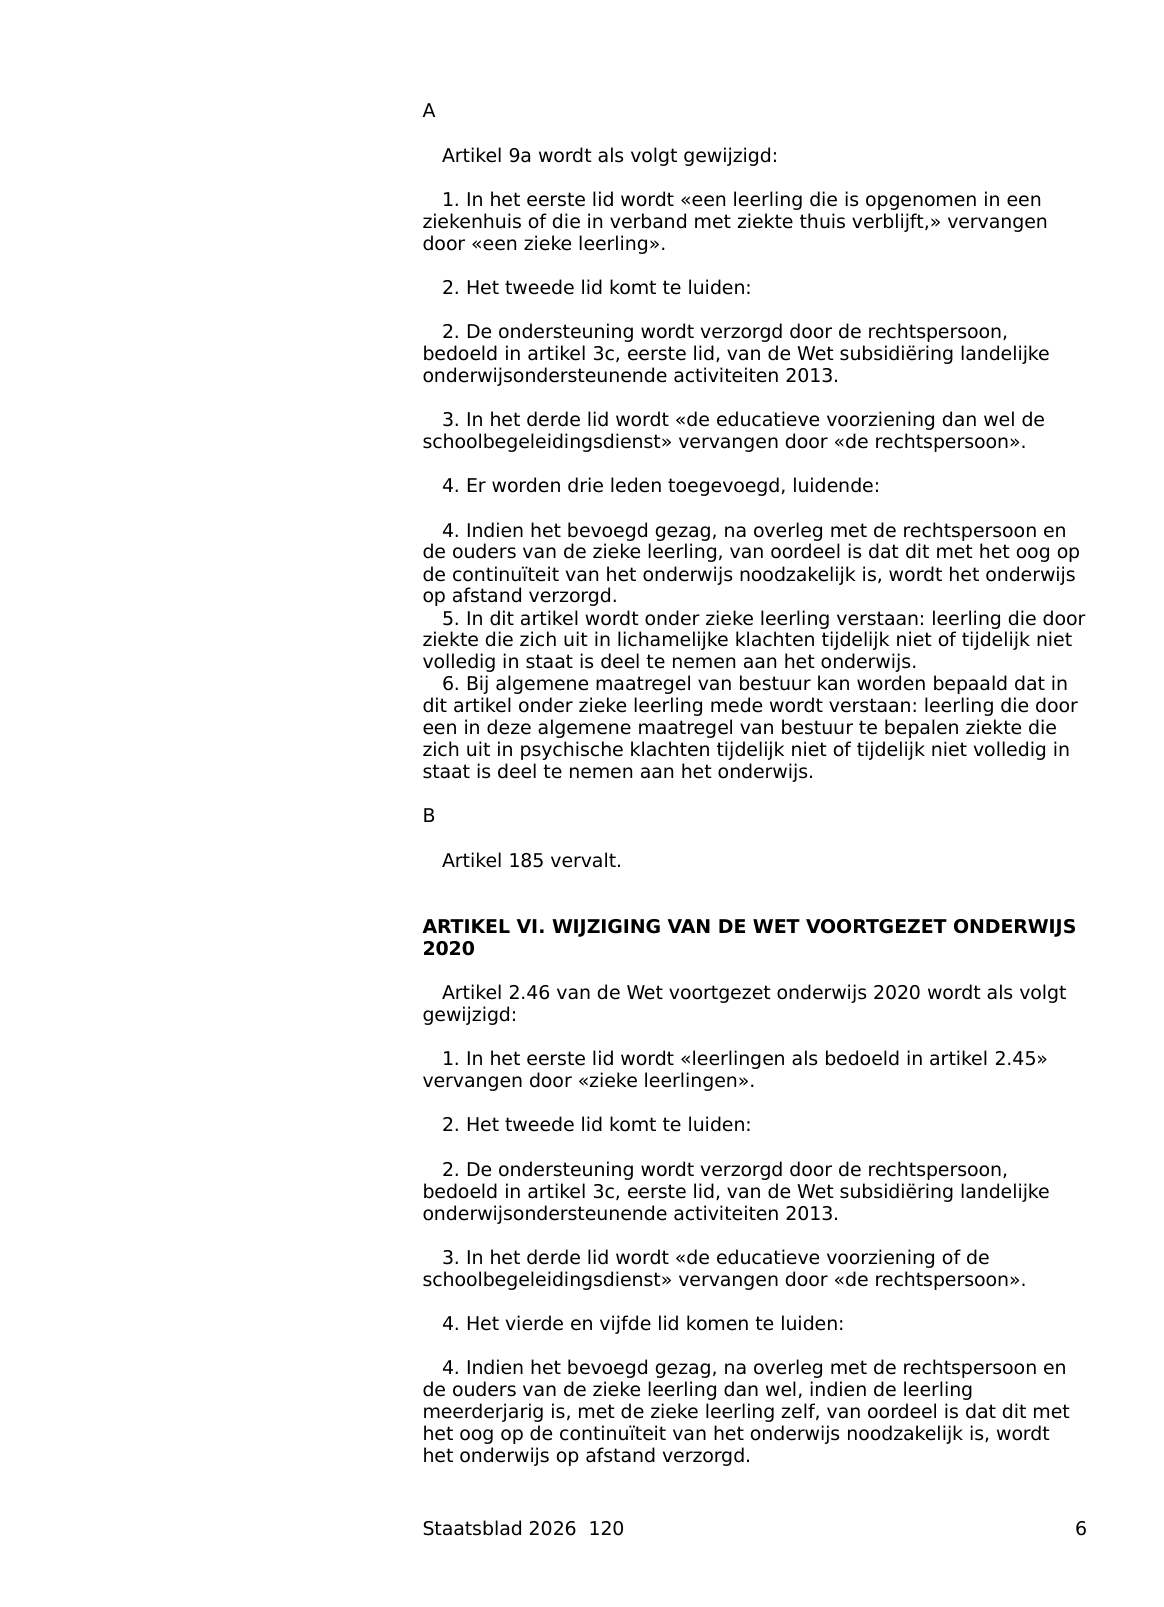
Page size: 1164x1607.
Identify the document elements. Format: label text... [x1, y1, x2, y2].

text 2. De ondersteuning wordt verzorgd door de rechtspersoon, bedoeld in artikel 3c, eerste lid, van de Wet subsidiëring landelijke onderwijsondersteunende activiteiten 2013. [422, 321, 1087, 387]
text 2. Het tweede lid komt te luiden: [422, 1114, 1087, 1136]
text Artikel 9a wordt als volgt gewijzigd: [422, 144, 1087, 167]
text 4. Indien het bevoegd gezag, na overleg met de rechtspersoon en de ouders van de zieke leerling, van oordeel is dat dit met het oog op de continuïteit van het onderwijs noodzakelijk is, wordt het onderwijs op afstand verzorgd. [422, 519, 1087, 607]
text 2. Het tweede lid komt te luiden: [422, 277, 1087, 299]
text 2. De ondersteuning wordt verzorgd door de rechtspersoon, bedoeld in artikel 3c, eerste lid, van de Wet subsidiëring landelijke onderwijsondersteunende activiteiten 2013. [422, 1158, 1087, 1224]
subtitle ARTIKEL VI. WIJZIGING VAN DE WET VOORTGEZET ONDERWIJS 2020 [422, 916, 1087, 960]
text 3. In het derde lid wordt «de educatieve voorziening of de schoolbegeleidingsdienst» vervangen door «de rechtspersoon». [422, 1247, 1087, 1291]
text 4. Het vierde en vijfde lid komen te luiden: [422, 1313, 1087, 1335]
text 6. Bij algemene maatregel van bestuur kan worden bepaald dat in dit artikel onder zieke leerling mede wordt verstaan: leerling die door een in deze algemene maatregel van bestuur te bepalen ziekte die zich uit in psychische klachten tijdelijk niet of tijdelijk niet volledig in staat is deel te nemen aan het onderwijs. [422, 673, 1087, 783]
text 1. In het eerste lid wordt «leerlingen als bedoeld in artikel 2.45» vervangen door «zieke leerlingen». [422, 1048, 1087, 1092]
text Artikel 2.46 van de Wet voortgezet onderwijs 2020 wordt als volgt gewijzigd: [422, 982, 1087, 1026]
text 5. In dit artikel wordt onder zieke leerling verstaan: leerling die door ziekte die zich uit in lichamelijke klachten tijdelijk niet of tijdelijk niet volledig in staat is deel te nemen aan het onderwijs. [422, 607, 1087, 673]
text 3. In het derde lid wordt «de educatieve voorziening dan wel de schoolbegeleidingsdienst» vervangen door «de rechtspersoon». [422, 409, 1087, 453]
text 1. In het eerste lid wordt «een leerling die is opgenomen in een ziekenhuis of die in verband met ziekte thuis verblijft,» vervangen door «een zieke leerling». [422, 189, 1087, 255]
text 4. Indien het bevoegd gezag, na overleg met de rechtspersoon en de ouders van de zieke leerling dan wel, indien de leerling meerderjarig is, met de zieke leerling zelf, van oordeel is dat dit met het oog op de continuïteit van het onderwijs noodzakelijk is, wordt het onderwijs op afstand verzorgd. [422, 1357, 1087, 1467]
text A [422, 100, 1087, 122]
text Artikel 185 vervalt. [422, 849, 1087, 872]
text B [422, 805, 1087, 827]
text 4. Er worden drie leden toegevoegd, luidende: [422, 475, 1087, 497]
